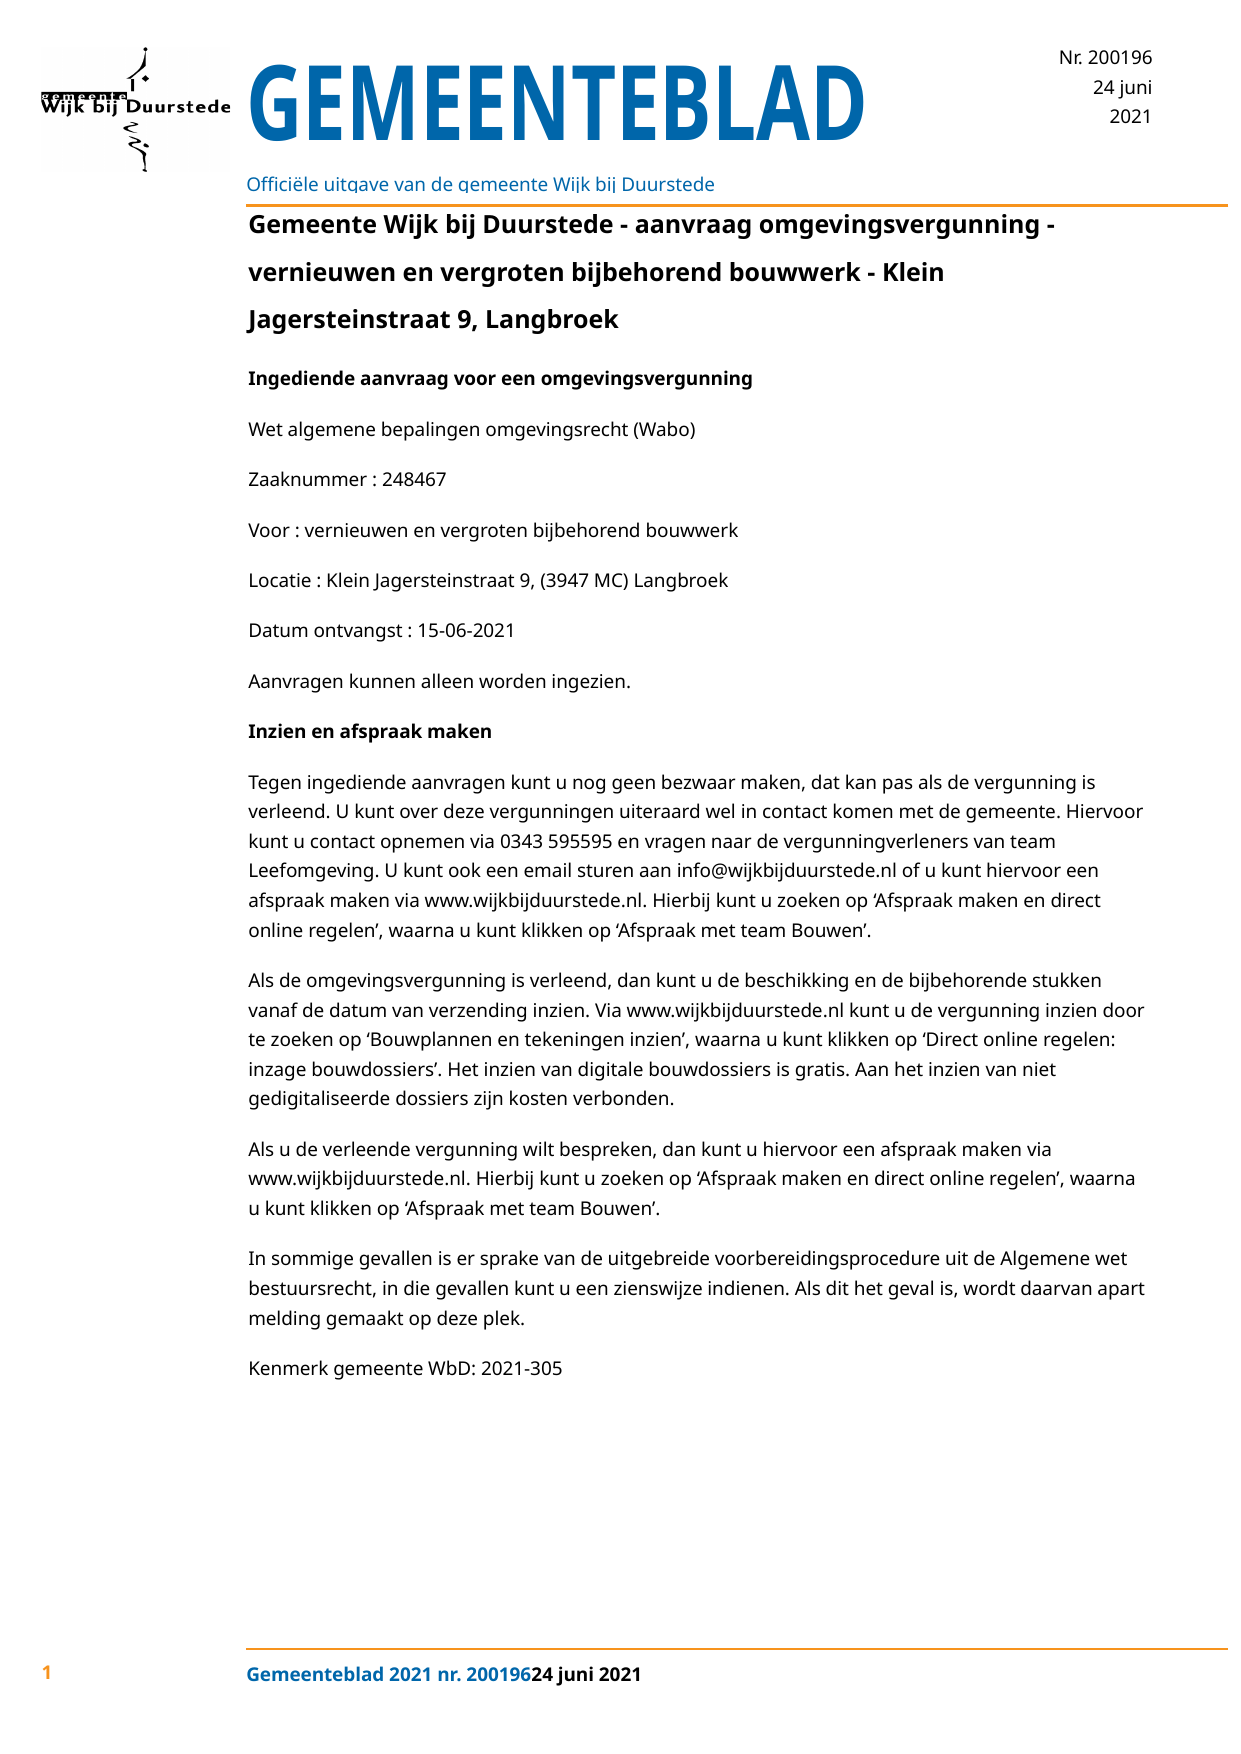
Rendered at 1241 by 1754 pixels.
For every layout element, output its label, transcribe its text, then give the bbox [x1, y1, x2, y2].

picture [41, 47, 231, 172]
text Als de omgevingsvergunning is verleend, dan kunt u de beschikking en de bijbehorende stukken vanaf de datum van verzending inzien. Via www.wijkbijduurstede.nl kunt u de vergunning inzien door te zoeken op ‘Bouwplannen en tekeningen inzien’, waarna u kunt klikken op ‘Direct online regelen: inzage bouwdossiers’. Het inzien van digitale bouwdossiers is gratis. Aan het inzien van niet gedigitaliseerde dossiers zijn kosten verbonden. [248, 967, 1152, 1111]
text Zaaknummer : 248467 [248, 466, 1152, 492]
text In sommige gevallen is er sprake van de uitgebreide voorbereidingsprocedure uit de Algemene wet bestuursrecht, in die gevallen kunt u een zienswijze indienen. Als dit het geval is, wordt daarvan apart melding gemaakt op deze plek. [248, 1246, 1152, 1330]
text Tegen ingediende aanvragen kunt u nog geen bezwaar maken, dat kan pas als de vergunning is verleend. U kunt over deze vergunningen uiteraard wel in contact komen met de gemeente. Hiervoor kunt u contact opnemen via 0343 595595 en vragen naar de vergunningverleners van team Leefomgeving. U kunt ook een email sturen aan info@wijkbijduurstede.nl of u kunt hiervoor een afspraak maken via www.wijkbijduurstede.nl. Hierbij kunt u zoeken op ‘Afspraak maken en direct online regelen’, waarna u kunt klikken op ‘Afspraak met team Bouwen’. [248, 769, 1152, 942]
text Aanvragen kunnen alleen worden ingezien. [248, 668, 1152, 694]
text Gemeente Wijk bij Duurstede - aanvraag omgevingsvergunning - vernieuwen en vergroten bijbehorend bouwwerk - Klein Jagersteinstraat 9, Langbroek [248, 207, 1152, 336]
text Wet algemene bepalingen omgevingsrecht (Wabo) [248, 416, 1152, 442]
text Als u de verleende vergunning wilt bespreken, dan kunt u hiervoor een afspraak maken via www.wijkbijduurstede.nl. Hierbij kunt u zoeken op ‘Afspraak maken en direct online regelen’, waarna u kunt klikken op ‘Afspraak met team Bouwen’. [248, 1136, 1152, 1221]
text Voor : vernieuwen en vergroten bijbehorend bouwwerk [248, 517, 1152, 542]
text Locatie : Klein Jagersteinstraat 9, (3947 MC) Langbroek [248, 567, 1152, 593]
text Datum ontvangst : 15-06-2021 [248, 618, 1152, 643]
text Kenmerk gemeente WbD: 2021-305 [248, 1355, 1152, 1381]
text Ingediende aanvraag voor een omgevingsvergunning [248, 366, 1152, 391]
text Inzien en afspraak maken [248, 718, 1152, 744]
